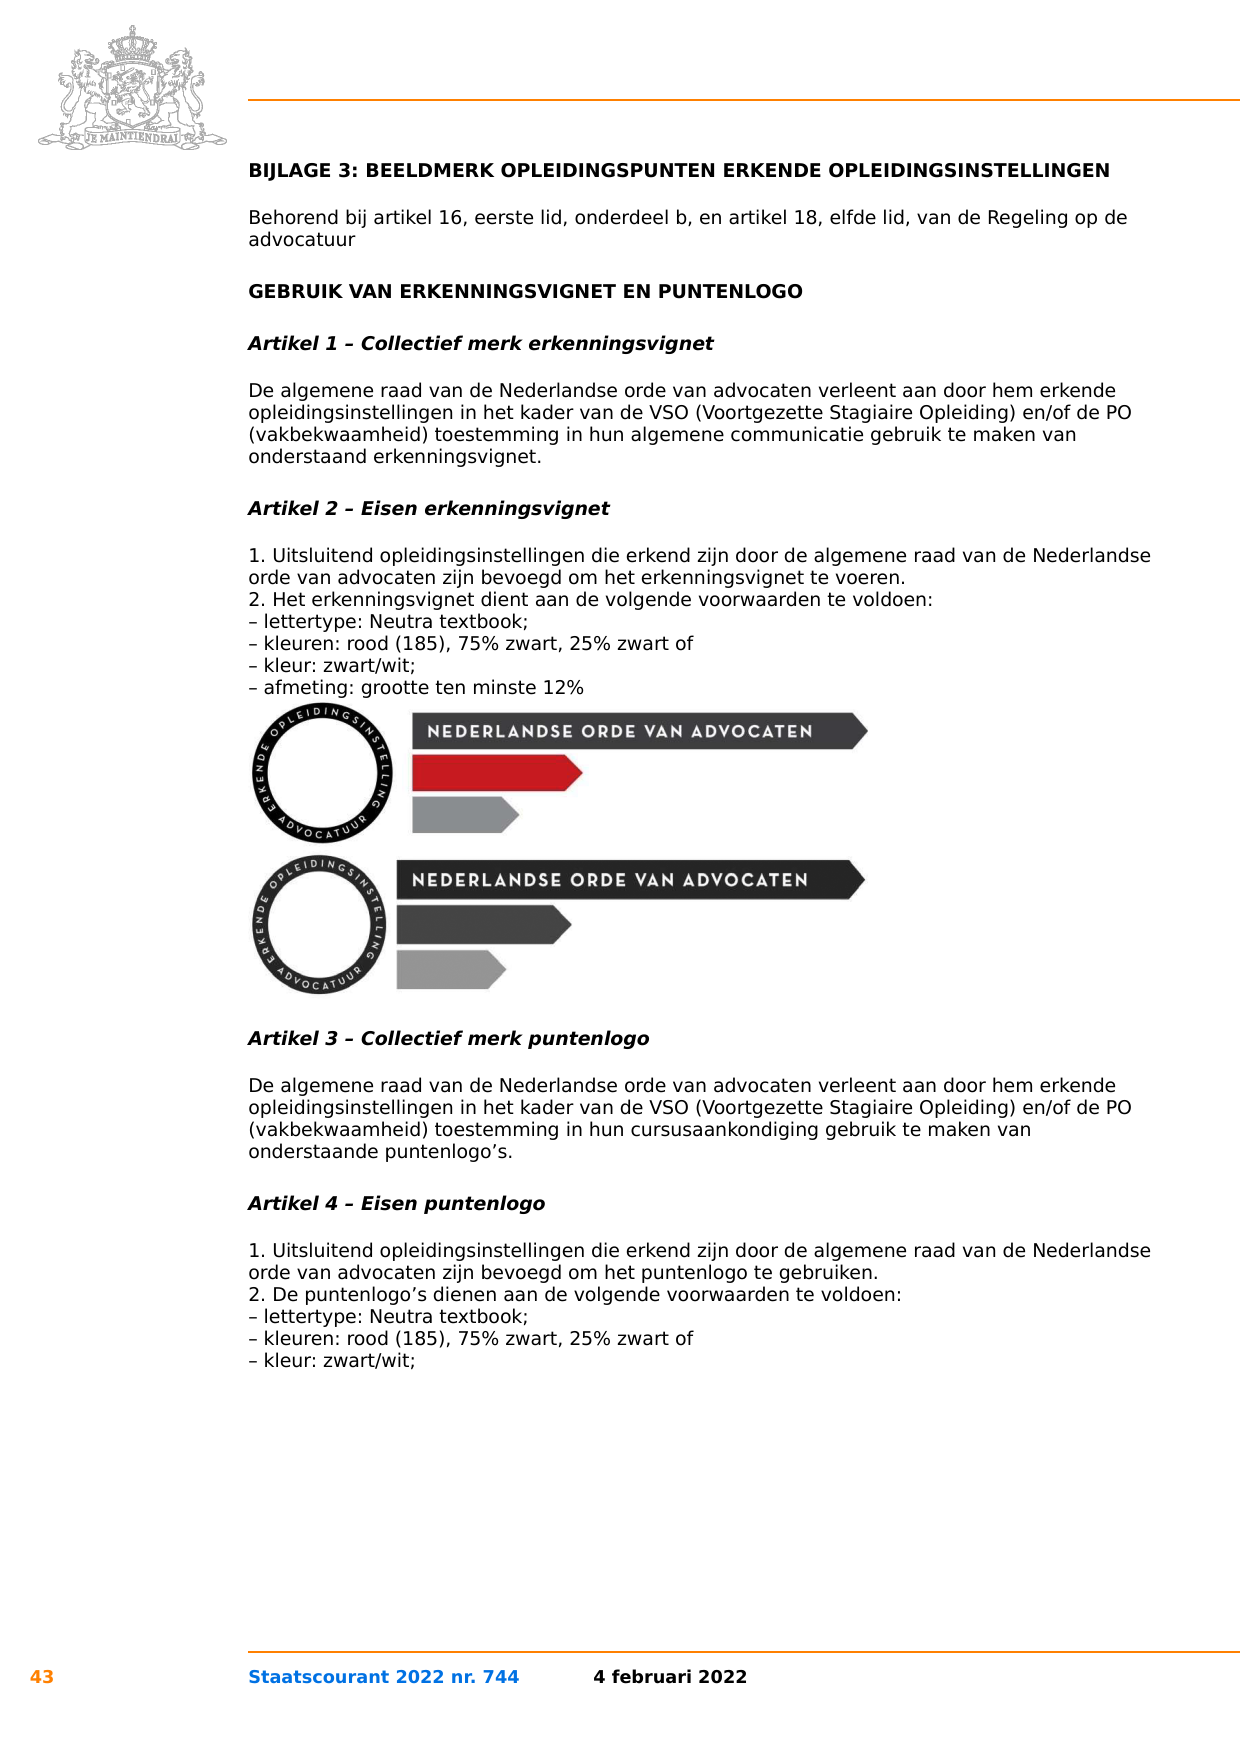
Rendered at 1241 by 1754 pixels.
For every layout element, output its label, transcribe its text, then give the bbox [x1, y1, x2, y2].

text Behorend bij artikel 16, eerste lid, onderdeel b, en artikel 18, elfde lid, van de Regeling op de advocatuur [248, 207, 1163, 251]
subtitle Artikel 2 – Eisen erkenningsvignet [248, 498, 1163, 520]
subtitle Artikel 3 – Collectief merk puntenlogo [248, 1028, 1163, 1050]
text 2. De puntenlogo’s dienen aan de volgende voorwaarden te voldoen: [248, 1284, 1163, 1306]
text – afmeting: grootte ten minste 12% [248, 677, 1163, 998]
text 1. Uitsluitend opleidingsinstellingen die erkend zijn door de algemene raad van de Nederlandse orde van advocaten zijn bevoegd om het puntenlogo te gebruiken. [248, 1240, 1163, 1284]
text 1. Uitsluitend opleidingsinstellingen die erkend zijn door de algemene raad van de Nederlandse orde van advocaten zijn bevoegd om het erkenningsvignet te voeren. [248, 545, 1163, 589]
subtitle Artikel 1 – Collectief merk erkenningsvignet [248, 333, 1163, 355]
text – kleur: zwart/wit; [248, 1350, 1163, 1372]
subtitle BIJLAGE 3: BEELDMERK OPLEIDINGSPUNTEN ERKENDE OPLEIDINGSINSTELLINGEN [248, 160, 1163, 182]
text – lettertype: Neutra textbook; [248, 611, 1163, 633]
text De algemene raad van de Nederlandse orde van advocaten verleent aan door hem erkende opleidingsinstellingen in het kader van de VSO (Voortgezette Stagiaire Opleiding) en/of de PO (vakbekwaamheid) toestemming in hun algemene communicatie gebruik te maken van onderstaand erkenningsvignet. [248, 380, 1163, 468]
text 2. Het erkenningsvignet dient aan de volgende voorwaarden te voldoen: [248, 589, 1163, 611]
picture [248, 698, 869, 847]
text – kleur: zwart/wit; [248, 654, 1163, 677]
text De algemene raad van de Nederlandse orde van advocaten verleent aan door hem erkende opleidingsinstellingen in het kader van de VSO (Voortgezette Stagiaire Opleiding) en/of de PO (vakbekwaamheid) toestemming in hun cursusaankondiging gebruik te maken van onderstaande puntenlogo’s. [248, 1075, 1163, 1163]
text – lettertype: Neutra textbook; [248, 1306, 1163, 1328]
subtitle Artikel 4 – Eisen puntenlogo [248, 1193, 1163, 1215]
text – kleuren: rood (185), 75% zwart, 25% zwart of [248, 1328, 1163, 1350]
picture [38, 25, 227, 150]
subtitle GEBRUIK VAN ERKENNINGSVIGNET EN PUNTENLOGO [248, 281, 1163, 303]
text – kleuren: rood (185), 75% zwart, 25% zwart of [248, 633, 1163, 654]
picture [248, 850, 869, 999]
